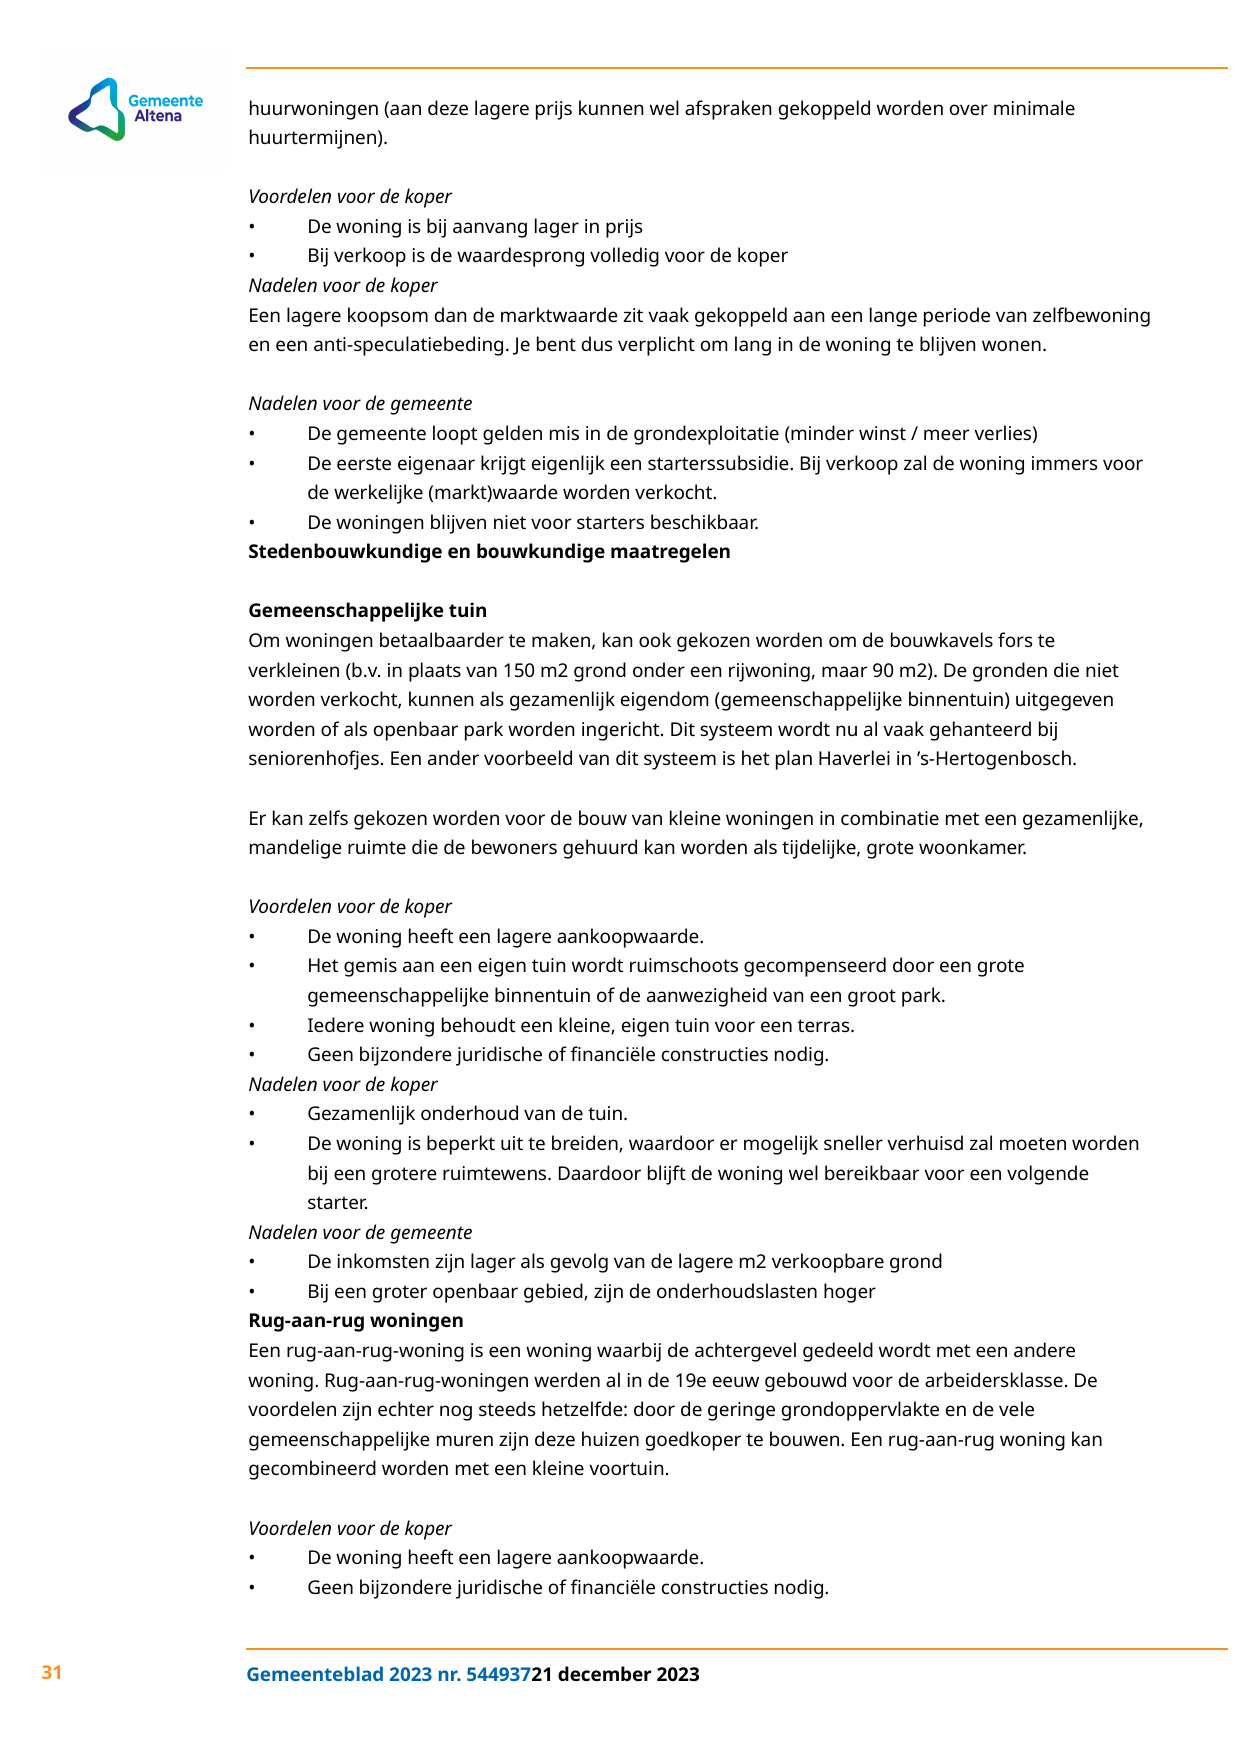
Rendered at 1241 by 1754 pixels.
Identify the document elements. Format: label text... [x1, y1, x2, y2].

list De woning is beperkt uit te breiden, waardoor er mogelijk sneller verhuisd zal moeten worden bij een grotere ruimtewens. Daardoor blijft de woning wel bereikbaar voor een volgende starter. [248, 1130, 1152, 1215]
list Iedere woning behoudt een kleine, eigen tuin voor een terras. [248, 1012, 1152, 1038]
list Gezamenlijk onderhoud van de tuin. [248, 1101, 1152, 1126]
text Voordelen voor de koper [248, 183, 1152, 209]
list Geen bijzondere juridische of financiële constructies nodig. [248, 1041, 1152, 1067]
list Geen bijzondere juridische of financiële constructies nodig. [248, 1574, 1152, 1600]
text Rug-aan-rug woningen [248, 1308, 1152, 1333]
list Bij verkoop is de waardesprong volledig voor de koper [248, 243, 1152, 268]
text Om woningen betaalbaarder te maken, kan ook gekozen worden om de bouwkavels fors te verkleinen (b.v. in plaats van 150 m2 grond onder een rijwoning, maar 90 m2). De gronden die niet worden verkocht, kunnen als gezamenlijk eigendom (gemeenschappelijke binnentuin) uitgegeven worden of als openbaar park worden ingericht. Dit systeem wordt nu al vaak gehanteerd bij seniorenhofjes. Een ander voorbeeld van dit systeem is het plan Haverlei in ’s-Hertogenbosch. [248, 627, 1152, 771]
text Nadelen voor de koper [248, 272, 1152, 298]
text Een rug-aan-rug-woning is een woning waarbij de achtergevel gedeeld wordt met een andere woning. Rug-aan-rug-woningen werden al in de 19e eeuw gebouwd voor de arbeidersklasse. De voordelen zijn echter nog steeds hetzelfde: door de geringe grondoppervlakte en de vele gemeenschappelijke muren zijn deze huizen goedkoper te bouwen. Een rug-aan-rug woning kan gecombineerd worden met een kleine voortuin. [248, 1337, 1152, 1481]
list De inkomsten zijn lager als gevolg van de lagere m2 verkoopbare grond [248, 1248, 1152, 1274]
list De gemeente loopt gelden mis in de grondexploitatie (minder winst / meer verlies) [248, 420, 1152, 446]
picture [41, 47, 231, 172]
text Er kan zelfs gekozen worden voor de bouw van kleine woningen in combinatie met een gezamenlijke, mandelige ruimte die de bewoners gehuurd kan worden als tijdelijke, grote woonkamer. [248, 805, 1152, 860]
text Nadelen voor de gemeente [248, 391, 1152, 416]
text Voordelen voor de koper [248, 1515, 1152, 1541]
list De woning heeft een lagere aankoopwaarde. [248, 923, 1152, 949]
list Het gemis aan een eigen tuin wordt ruimschoots gecompenseerd door een grote gemeenschappelijke binnentuin of de aanwezigheid van een groot park. [248, 953, 1152, 1008]
text Gemeenschappelijke tuin [248, 598, 1152, 623]
text Voordelen voor de koper [248, 893, 1152, 919]
list De woning is bij aanvang lager in prijs [248, 213, 1152, 239]
list Bij een groter openbaar gebied, zijn de onderhoudslasten hoger [248, 1278, 1152, 1304]
text Stedenbouwkundige en bouwkundige maatregelen [248, 538, 1152, 564]
list De woning heeft een lagere aankoopwaarde. [248, 1544, 1152, 1570]
text Nadelen voor de gemeente [248, 1219, 1152, 1245]
text huurwoningen (aan deze lagere prijs kunnen wel afspraken gekoppeld worden over minimale huurtermijnen). [248, 95, 1152, 150]
list De eerste eigenaar krijgt eigenlijk een starterssubsidie. Bij verkoop zal de woning immers voor de werkelijke (markt)waarde worden verkocht. [248, 450, 1152, 505]
text Nadelen voor de koper [248, 1071, 1152, 1097]
list De woningen blijven niet voor starters beschikbaar. [248, 509, 1152, 535]
text Een lagere koopsom dan de marktwaarde zit vaak gekoppeld aan een lange periode van zelfbewoning en een anti-speculatiebeding. Je bent dus verplicht om lang in de woning te blijven wonen. [248, 302, 1152, 357]
